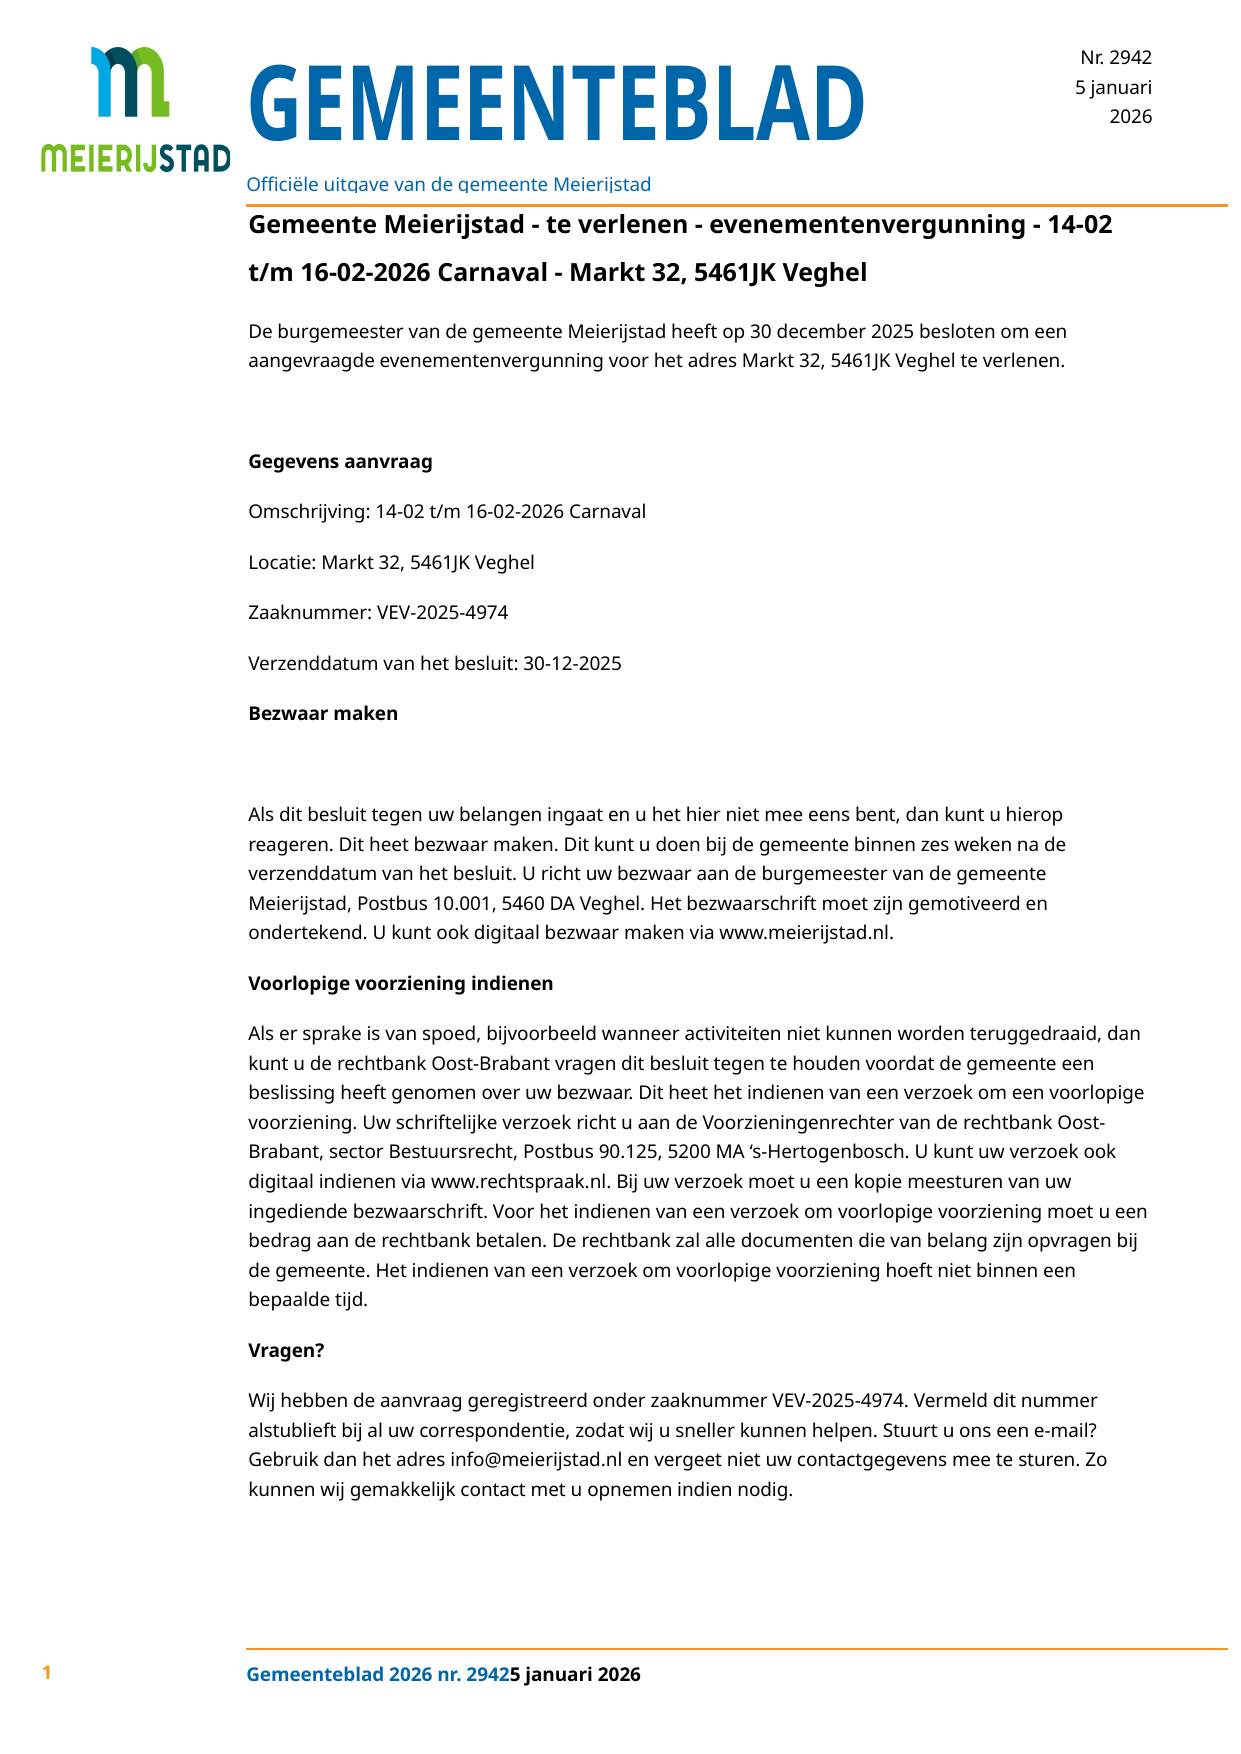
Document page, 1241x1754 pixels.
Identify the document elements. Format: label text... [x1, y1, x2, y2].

text Voorlopige voorziening indienen [248, 970, 1152, 996]
picture [41, 47, 231, 172]
text Bezwaar maken [248, 700, 1152, 726]
text Vragen? [248, 1337, 1152, 1363]
text Omschrijving: 14-02 t/m 16-02-2026 Carnaval [248, 499, 1152, 524]
text Wij hebben de aanvraag geregistreerd onder zaaknummer VEV-2025-4974. Vermeld dit nummer alstublieft bij al uw correspondentie, zodat wij u sneller kunnen helpen. Stuurt u ons een e-mail? Gebruik dan het adres info@meierijstad.nl en vergeet niet uw contactgegevens mee te sturen. Zo kunnen wij gemakkelijk contact met u opnemen indien nodig. [248, 1387, 1152, 1502]
text Gemeente Meierijstad - te verlenen - evenementenvergunning - 14-02 t/m 16-02-2026 Carnaval - Markt 32, 5461JK Veghel [248, 207, 1152, 288]
text Zaaknummer: VEV-2025-4974 [248, 599, 1152, 625]
text Gegevens aanvraag [248, 448, 1152, 474]
text Verzenddatum van het besluit: 30-12-2025 [248, 650, 1152, 676]
text Als dit besluit tegen uw belangen ingaat en u het hier niet mee eens bent, dan kunt u hierop reageren. Dit heet bezwaar maken. Dit kunt u doen bij de gemeente binnen zes weken na de verzenddatum van het besluit. U richt uw bezwaar aan de burgemeester van de gemeente Meierijstad, Postbus 10.001, 5460 DA Veghel. Het bezwaarschrift moet zijn gemotiveerd en ondertekend. U kunt ook digitaal bezwaar maken via www.meierijstad.nl. [248, 801, 1152, 945]
text Als er sprake is van spoed, bijvoorbeeld wanneer activiteiten niet kunnen worden teruggedraaid, dan kunt u de rechtbank Oost-Brabant vragen dit besluit tegen te houden voordat de gemeente een beslissing heeft genomen over uw bezwaar. Dit heet het indienen van een verzoek om een voorlopige voorziening. Uw schriftelijke verzoek richt u aan de Voorzieningenrechter van de rechtbank Oost-Brabant, sector Bestuursrecht, Postbus 90.125, 5200 MA ‘s-Hertogenbosch. U kunt uw verzoek ook digitaal indienen via www.rechtspraak.nl. Bij uw verzoek moet u een kopie meesturen van uw ingediende bezwaarschrift. Voor het indienen van een verzoek om voorlopige voorziening moet u een bedrag aan de rechtbank betalen. De rechtbank zal alle documenten die van belang zijn opvragen bij de gemeente. Het indienen van een verzoek om voorlopige voorziening hoeft niet binnen een bepaalde tijd. [248, 1020, 1152, 1312]
text Locatie: Markt 32, 5461JK Veghel [248, 549, 1152, 575]
text De burgemeester van de gemeente Meierijstad heeft op 30 december 2025 besloten om een aangevraagde evenementenvergunning voor het adres Markt 32, 5461JK Veghel te verlenen. [248, 318, 1152, 373]
